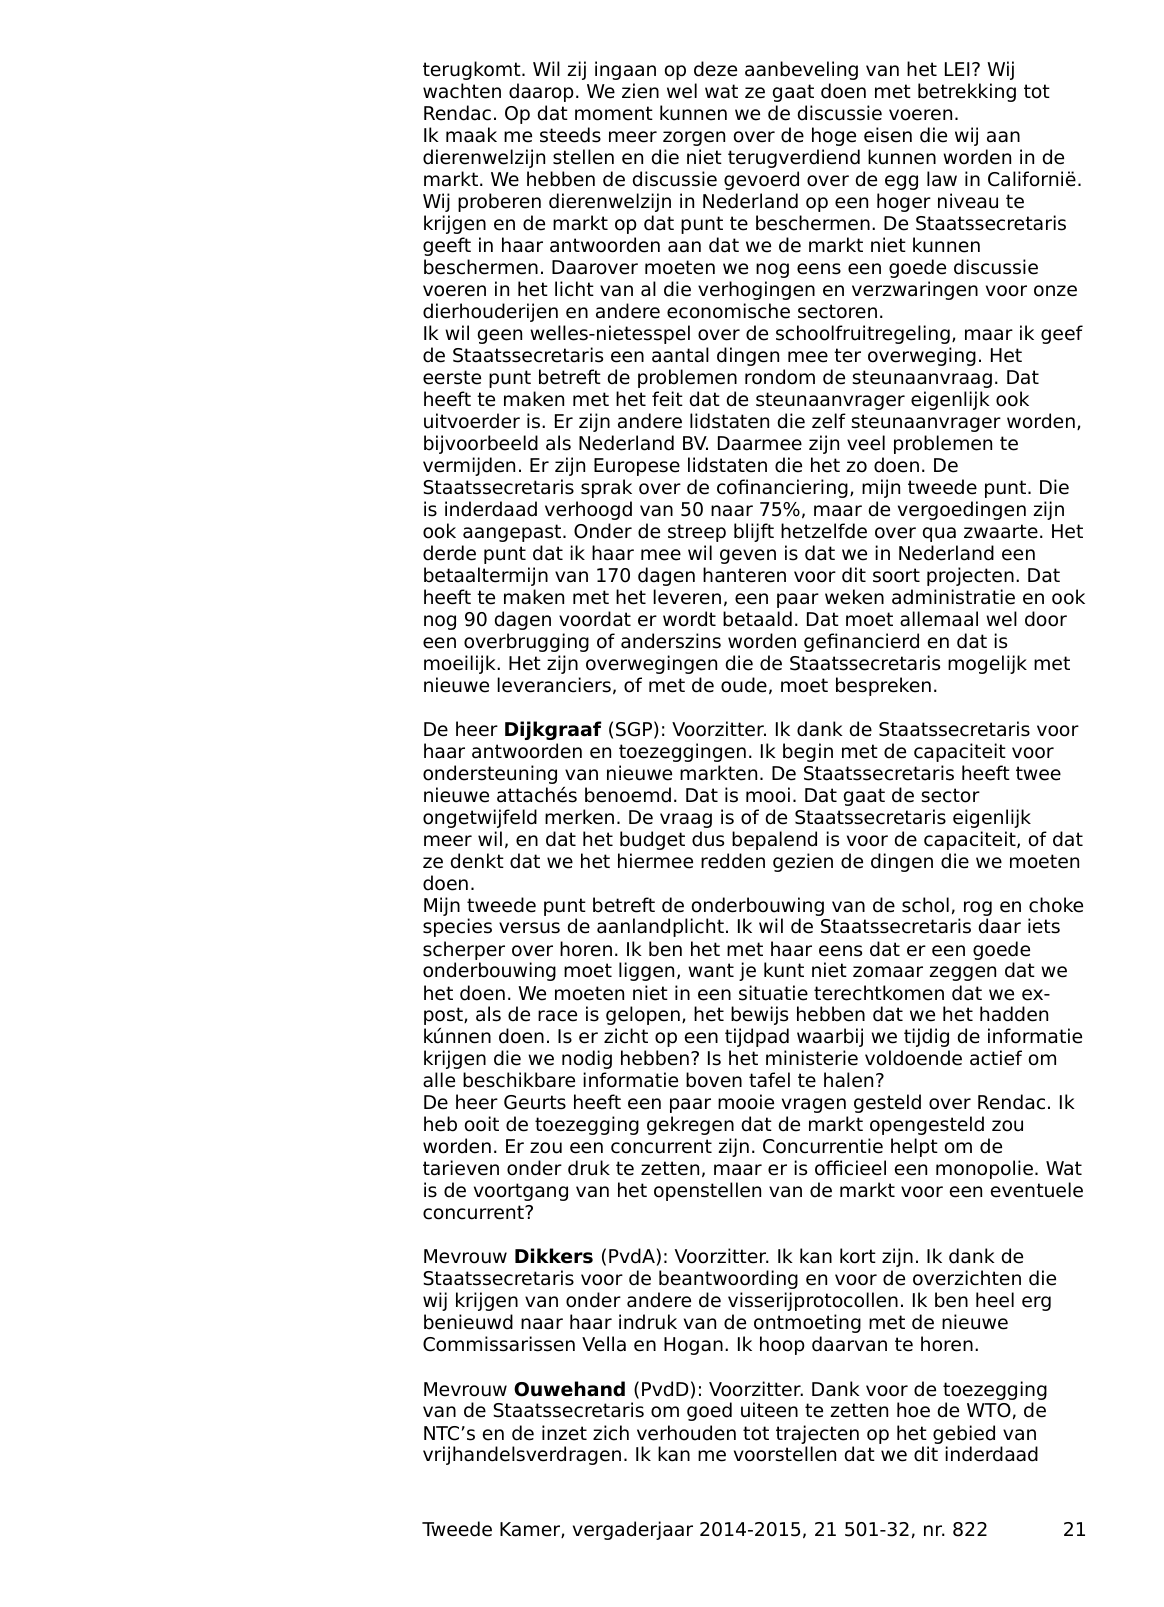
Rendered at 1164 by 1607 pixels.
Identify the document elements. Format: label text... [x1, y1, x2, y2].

text Mevrouw Ouwehand (PvdD): Voorzitter. Dank voor de toezegging van de Staatssecretaris om goed uiteen te zetten hoe de WTO, de NTC’s en de inzet zich verhouden tot trajecten op het gebied van vrijhandelsverdragen. Ik kan me voorstellen dat we dit inderdaad [422, 1378, 1087, 1466]
text Ik wil geen welles-nietesspel over de schoolfruitregeling, maar ik geef de Staatssecretaris een aantal dingen mee ter overweging. Het eerste punt betreft de problemen rondom de steunaanvraag. Dat heeft te maken met het feit dat de steunaanvrager eigenlijk ook uitvoerder is. Er zijn andere lidstaten die zelf steunaanvrager worden, bijvoorbeeld als Nederland BV. Daarmee zijn veel problemen te vermijden. Er zijn Europese lidstaten die het zo doen. De Staatssecretaris sprak over de cofinanciering, mijn tweede punt. Die is inderdaad verhoogd van 50 naar 75%, maar de vergoedingen zijn ook aangepast. Onder de streep blijft hetzelfde over qua zwaarte. Het derde punt dat ik haar mee wil geven is dat we in Nederland een betaaltermijn van 170 dagen hanteren voor dit soort projecten. Dat heeft te maken met het leveren, een paar weken administratie en ook nog 90 dagen voordat er wordt betaald. Dat moet allemaal wel door een overbrugging of anderszins worden gefinancierd en dat is moeilijk. Het zijn overwegingen die de Staatssecretaris mogelijk met nieuwe leveranciers, of met de oude, moet bespreken. [422, 323, 1087, 696]
text Mijn tweede punt betreft de onderbouwing van de schol, rog en choke species versus de aanlandplicht. Ik wil de Staatssecretaris daar iets scherper over horen. Ik ben het met haar eens dat er een goede onderbouwing moet liggen, want je kunt niet zomaar zeggen dat we het doen. We moeten niet in een situatie terechtkomen dat we ex-post, als de race is gelopen, het bewijs hebben dat we het hadden kúnnen doen. Is er zicht op een tijdpad waarbij we tijdig de informatie krijgen die we nodig hebben? Is het ministerie voldoende actief om alle beschikbare informatie boven tafel te halen? [422, 894, 1087, 1092]
text Mevrouw Dikkers (PvdA): Voorzitter. Ik kan kort zijn. Ik dank de Staatssecretaris voor de beantwoording en voor de overzichten die wij krijgen van onder andere de visserijprotocollen. Ik ben heel erg benieuwd naar haar indruk van de ontmoeting met de nieuwe Commissarissen Vella en Hogan. Ik hoop daarvan te horen. [422, 1246, 1087, 1356]
text terugkomt. Wil zij ingaan op deze aanbeveling van het LEI? Wij wachten daarop. We zien wel wat ze gaat doen met betrekking tot Rendac. Op dat moment kunnen we de discussie voeren. [422, 59, 1087, 125]
text Ik maak me steeds meer zorgen over de hoge eisen die wij aan dierenwelzijn stellen en die niet terugverdiend kunnen worden in de markt. We hebben de discussie gevoerd over de egg law in Californië. Wij proberen dierenwelzijn in Nederland op een hoger niveau te krijgen en de markt op dat punt te beschermen. De Staatssecretaris geeft in haar antwoorden aan dat we de markt niet kunnen beschermen. Daarover moeten we nog eens een goede discussie voeren in het licht van al die verhogingen en verzwaringen voor onze dierhouderijen en andere economische sectoren. [422, 125, 1087, 323]
text De heer Dijkgraaf (SGP): Voorzitter. Ik dank de Staatssecretaris voor haar antwoorden en toezeggingen. Ik begin met de capaciteit voor ondersteuning van nieuwe markten. De Staatssecretaris heeft twee nieuwe attachés benoemd. Dat is mooi. Dat gaat de sector ongetwijfeld merken. De vraag is of de Staatssecretaris eigenlijk meer wil, en dat het budget dus bepalend is voor de capaciteit, of dat ze denkt dat we het hiermee redden gezien de dingen die we moeten doen. [422, 719, 1087, 894]
text De heer Geurts heeft een paar mooie vragen gesteld over Rendac. Ik heb ooit de toezegging gekregen dat de markt opengesteld zou worden. Er zou een concurrent zijn. Concurrentie helpt om de tarieven onder druk te zetten, maar er is officieel een monopolie. Wat is de voortgang van het openstellen van de markt voor een eventuele concurrent? [422, 1092, 1087, 1224]
